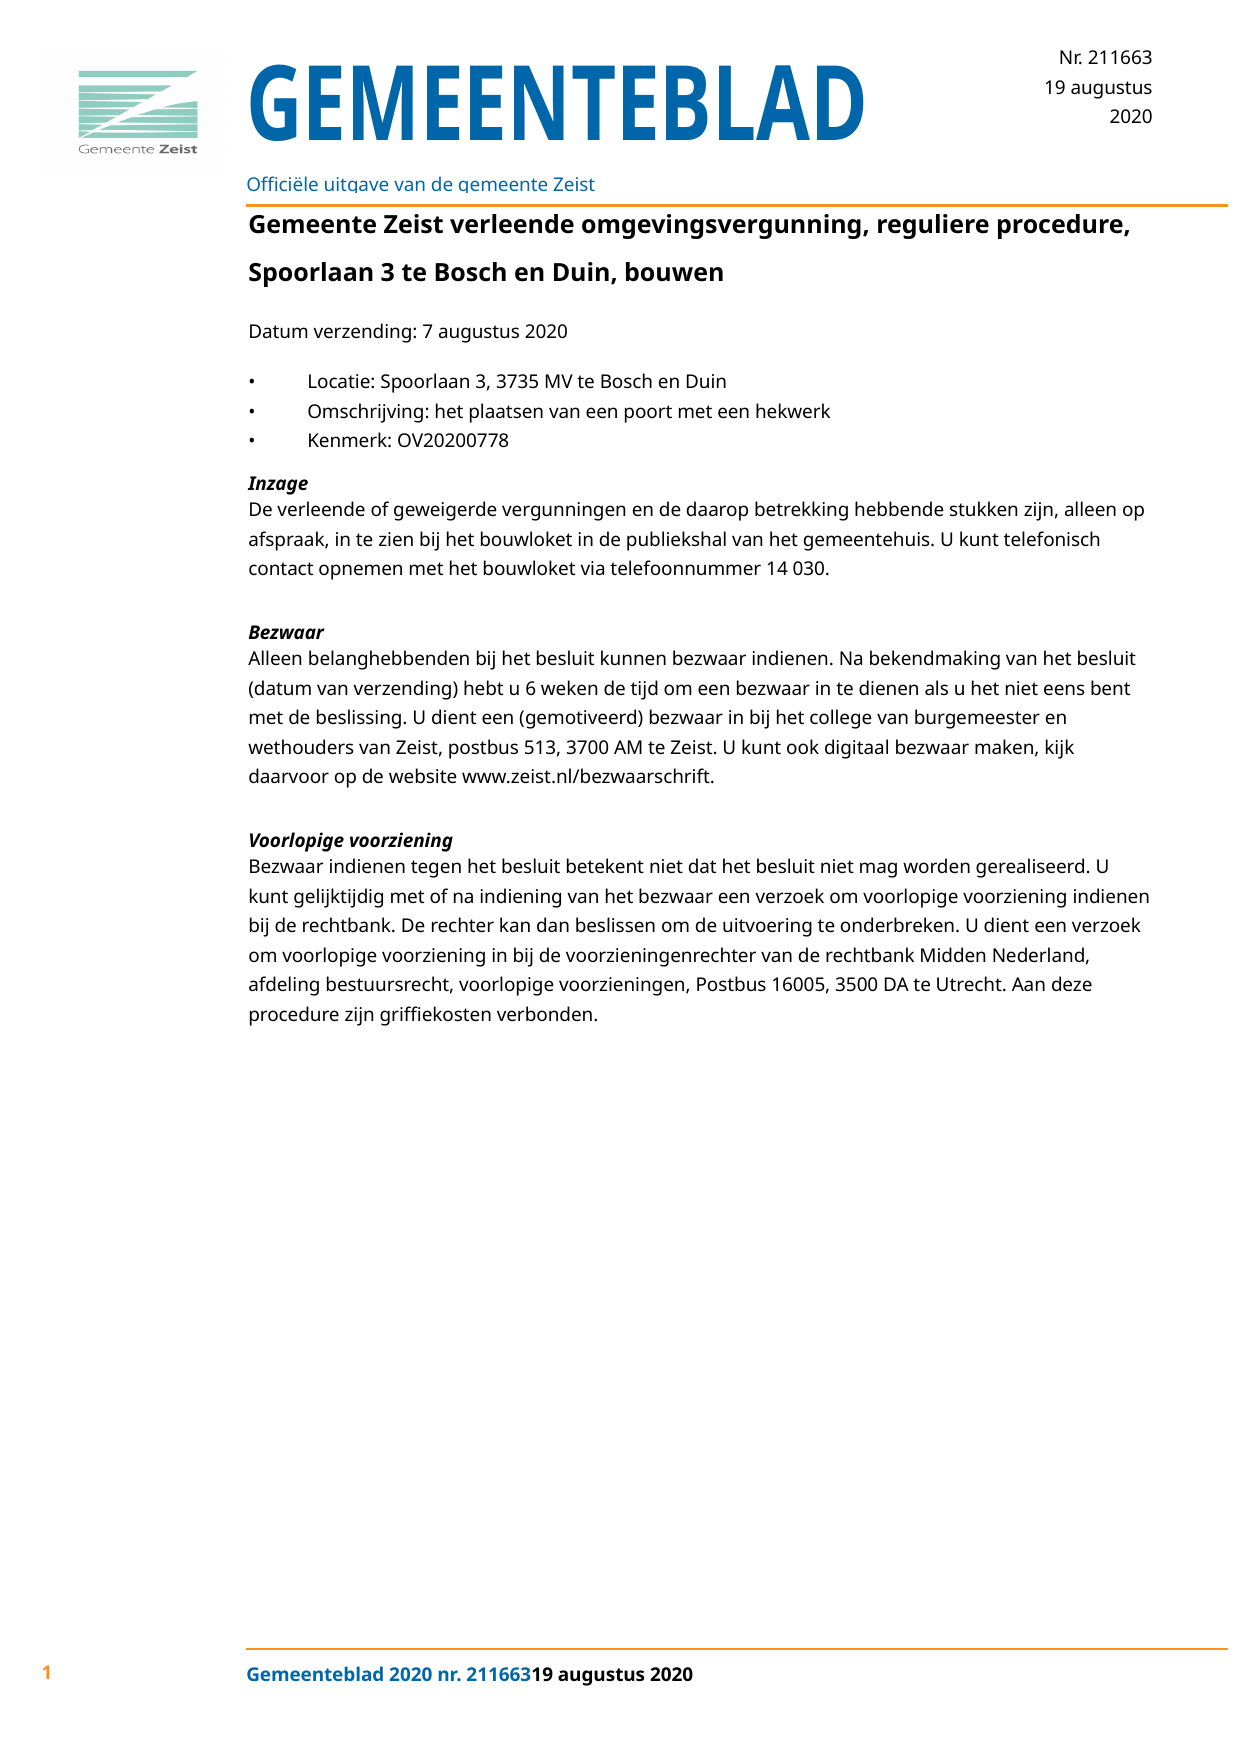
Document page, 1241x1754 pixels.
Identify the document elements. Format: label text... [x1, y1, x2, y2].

list Kenmerk: OV20200778 [248, 427, 1152, 453]
text Inzage [248, 471, 1152, 496]
picture [41, 47, 231, 172]
list Locatie: Spoorlaan 3, 3735 MV te Bosch en Duin [248, 368, 1152, 394]
text De verleende of geweigerde vergunningen en de daarop betrekking hebbende stukken zijn, alleen op afspraak, in te zien bij het bouwloket in de publiekshal van het gemeentehuis. U kunt telefonisch contact opnemen met het bouwloket via telefoonnummer 14 030. [248, 496, 1152, 581]
text Bezwaar [248, 619, 1152, 645]
text Bezwaar indienen tegen het besluit betekent niet dat het besluit niet mag worden gerealiseerd. U kunt gelijktijdig met of na indiening van het bezwaar een verzoek om voorlopige voorziening indienen bij de rechtbank. De rechter kan dan beslissen om de uitvoering te onderbreken. U dient een verzoek om voorlopige voorziening in bij de voorzieningenrechter van de rechtbank Midden Nederland, afdeling bestuursrecht, voorlopige voorzieningen, Postbus 16005, 3500 DA te Utrecht. Aan deze procedure zijn griffiekosten verbonden. [248, 853, 1152, 1027]
text Alleen belanghebbenden bij het besluit kunnen bezwaar indienen. Na bekendmaking van het besluit (datum van verzending) hebt u 6 weken de tijd om een bezwaar in te dienen als u het niet eens bent met de beslissing. U dient een (gemotiveerd) bezwaar in bij het college van burgemeester en wethouders van Zeist, postbus 513, 3700 AM te Zeist. U kunt ook digitaal bezwaar maken, kijk daarvoor op de website www.zeist.nl/bezwaarschrift. [248, 645, 1152, 789]
list Omschrijving: het plaatsen van een poort met een hekwerk [248, 398, 1152, 424]
text Datum verzending: 7 augustus 2020 [248, 318, 1152, 344]
text Gemeente Zeist verleende omgevingsvergunning, reguliere procedure, Spoorlaan 3 te Bosch en Duin, bouwen [248, 207, 1152, 288]
text Voorlopige voorziening [248, 827, 1152, 853]
